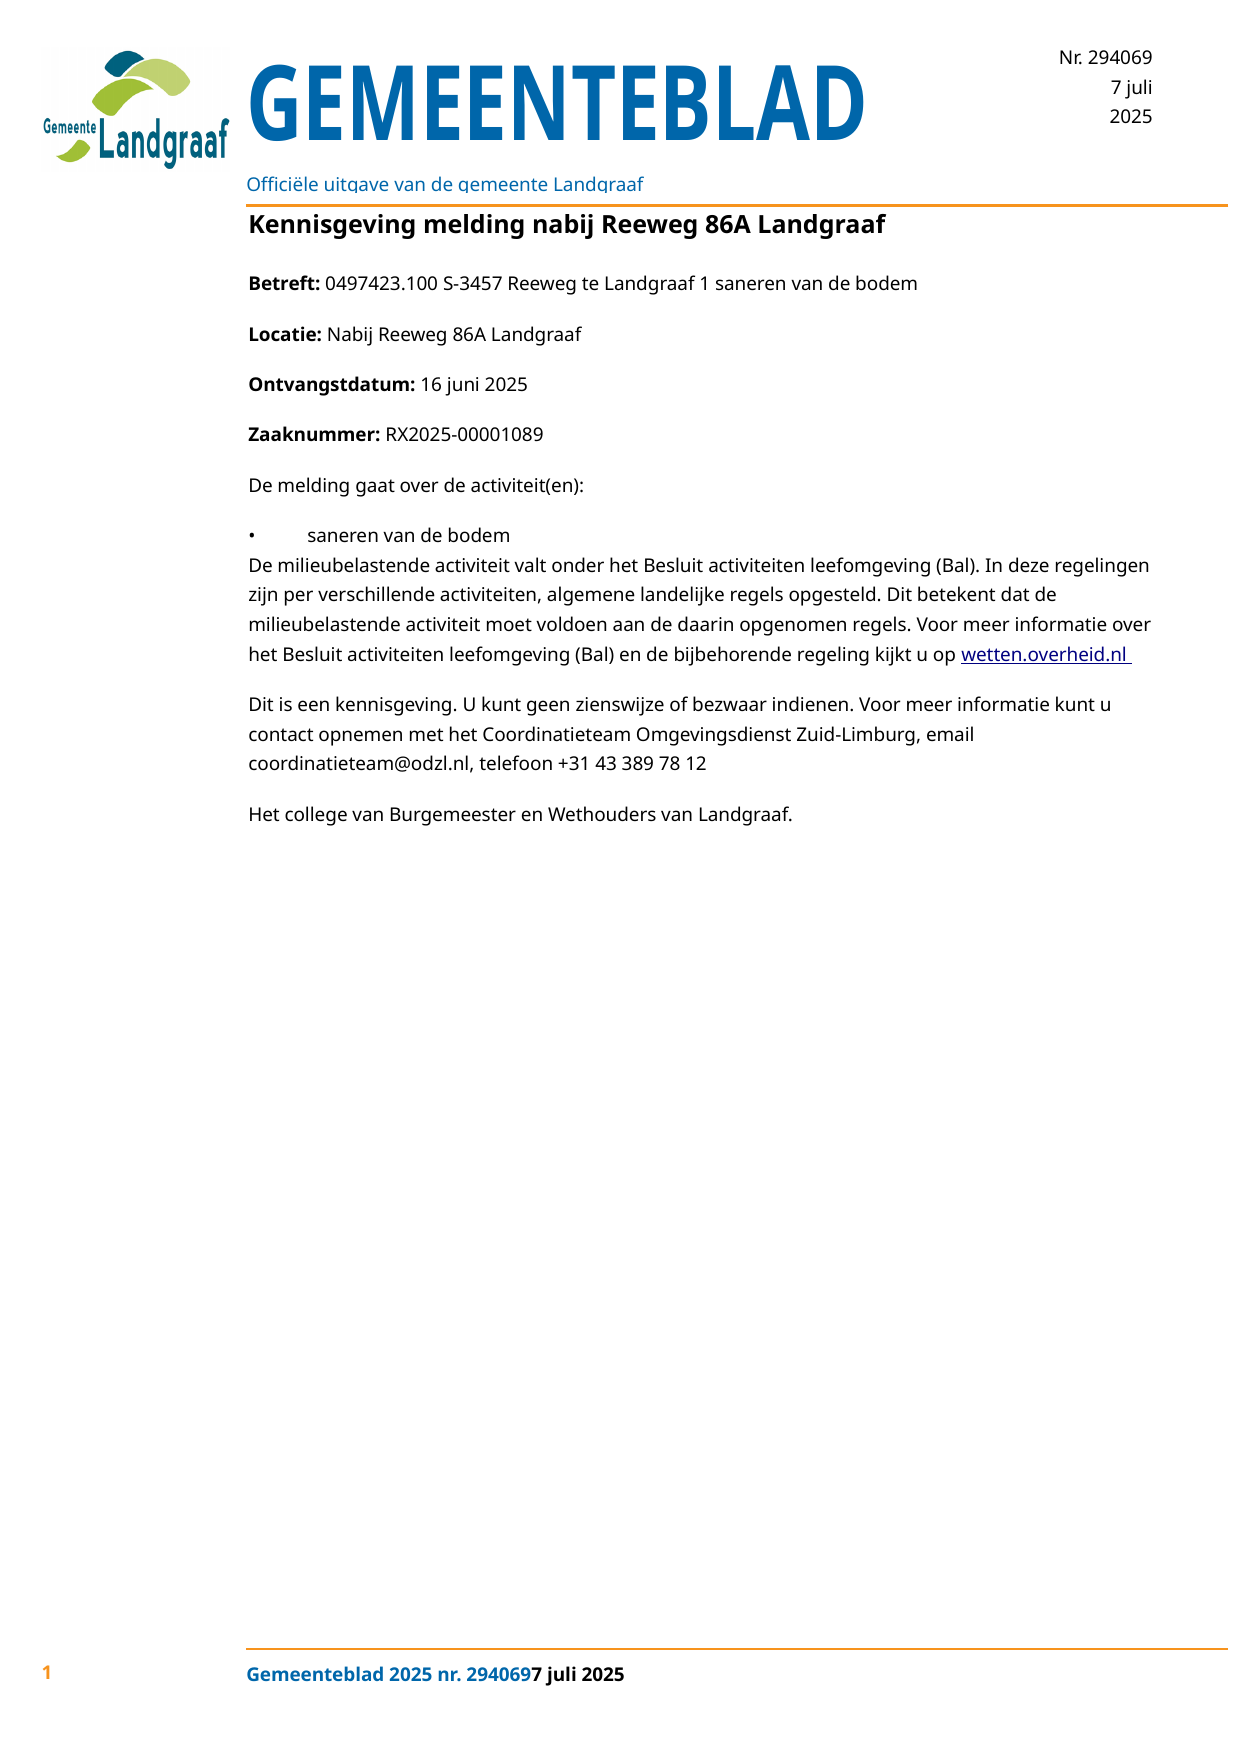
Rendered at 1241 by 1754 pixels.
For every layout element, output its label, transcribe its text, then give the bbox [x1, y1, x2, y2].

text De melding gaat over de activiteit(en): [248, 472, 1152, 498]
text Kennisgeving melding nabij Reeweg 86A Landgraaf [248, 207, 1152, 241]
text Ontvangstdatum: 16 juni 2025 [248, 371, 1152, 397]
text Dit is een kennisgeving. U kunt geen zienswijze of bezwaar indienen. Voor meer informatie kunt u contact opnemen met het Coordinatieteam Omgevingsdienst Zuid-Limburg, email coordinatieteam@odzl.nl, telefoon +31 43 389 78 12 [248, 691, 1152, 776]
text De milieubelastende activiteit valt onder het Besluit activiteiten leefomgeving (Bal). In deze regelingen zijn per verschillende activiteiten, algemene landelijke regels opgesteld. Dit betekent dat de milieubelastende activiteit moet voldoen aan de daarin opgenomen regels. Voor meer informatie over het Besluit activiteiten leefomgeving (Bal) en de bijbehorende regeling kijkt u op wetten.overheid.nl [248, 552, 1152, 666]
picture [41, 47, 231, 172]
text Locatie: Nabij Reeweg 86A Landgraaf [248, 321, 1152, 346]
text Betreft: 0497423.100 S-3457 Reeweg te Landgraaf 1 saneren van de bodem [248, 270, 1152, 296]
text Zaaknummer: RX2025-00001089 [248, 422, 1152, 447]
text Het college van Burgemeester en Wethouders van Landgraaf. [248, 801, 1152, 826]
list saneren van de bodem [248, 522, 1152, 548]
